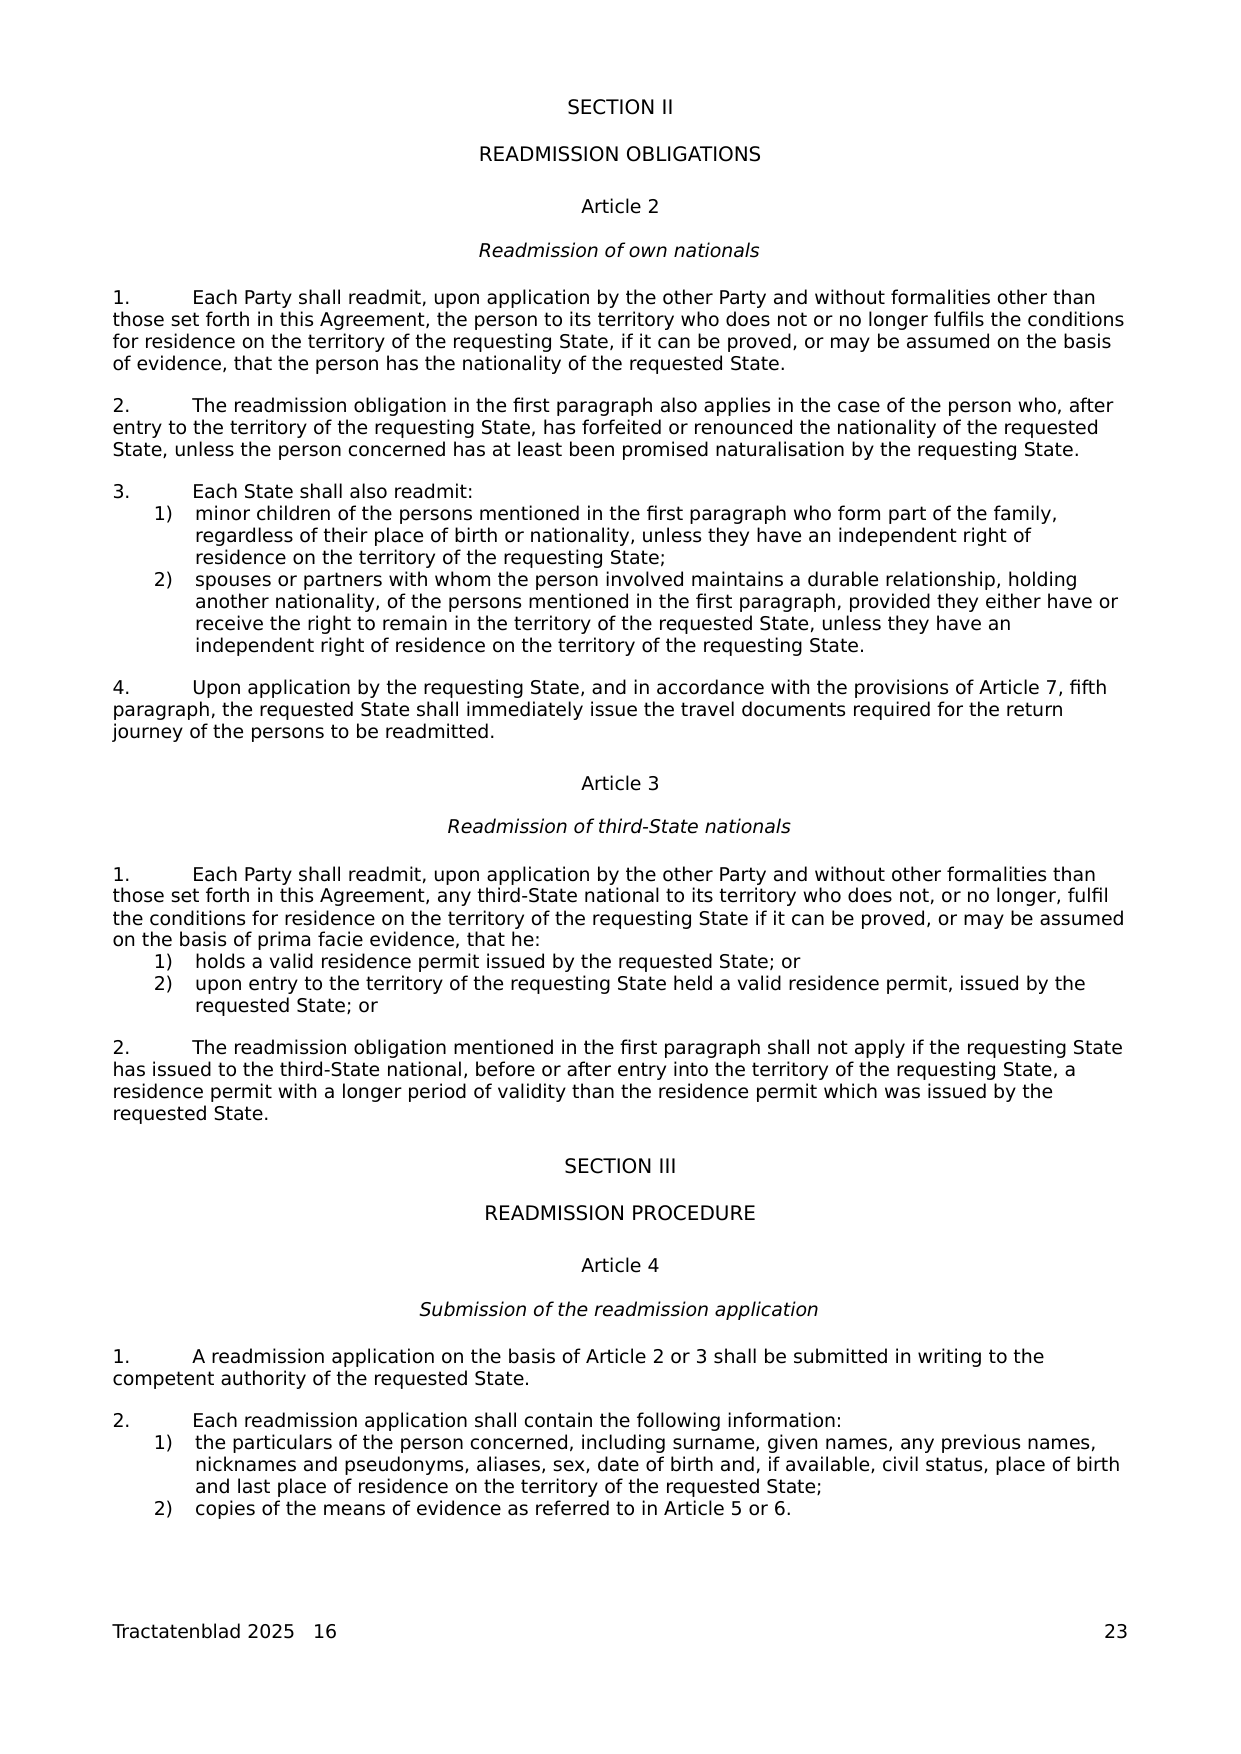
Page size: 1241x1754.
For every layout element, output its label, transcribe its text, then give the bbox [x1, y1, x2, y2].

subtitle SECTION II READMISSION OBLIGATIONS [112, 96, 1128, 166]
text 2. The readmission obligation mentioned in the first paragraph shall not apply if the requesting State has issued to the third-State national, before or after entry into the territory of the requesting State, a residence permit with a longer period of validity than the residence permit which was issued by the requested State. [112, 1037, 1128, 1125]
subtitle Article 3 Readmission of third-State nationals [112, 772, 1128, 838]
text 1) the particulars of the person concerned, including surname, given names, any previous names, nicknames and pseudonyms, aliases, sex, date of birth and, if available, civil status, place of birth and last place of residence on the territory of the requested State; [153, 1432, 1128, 1498]
subtitle SECTION III READMISSION PROCEDURE [112, 1155, 1128, 1225]
text 1. A readmission application on the basis of Article 2 or 3 shall be submitted in writing to the competent authority of the requested State. [112, 1346, 1128, 1390]
text 1) holds a valid residence permit issued by the requested State; or [153, 951, 1128, 973]
text 1. Each Party shall readmit, upon application by the other Party and without other formalities than those set forth in this Agreement, any third-State national to its territory who does not, or no longer, fulfil the conditions for residence on the territory of the requesting State if it can be proved, or may be assumed on the basis of prima facie evidence, that he: [112, 863, 1128, 951]
subtitle Article 4 Submission of the readmission application [112, 1255, 1128, 1321]
text 2) upon entry to the territory of the requesting State held a valid residence permit, issued by the requested State; or [153, 973, 1128, 1017]
text 2) spouses or partners with whom the person involved maintains a durable relationship, holding another nationality, of the persons mentioned in the first paragraph, provided they either have or receive the right to remain in the territory of the requested State, unless they have an independent right of residence on the territory of the requesting State. [153, 569, 1128, 657]
subtitle Article 2 Readmission of own nationals [112, 196, 1128, 262]
text 1. Each Party shall readmit, upon application by the other Party and without formalities other than those set forth in this Agreement, the person to its territory who does not or no longer fulfils the conditions for residence on the territory of the requesting State, if it can be proved, or may be assumed on the basis of evidence, that the person has the nationality of the requested State. [112, 287, 1128, 375]
text 3. Each State shall also readmit: [112, 481, 1128, 503]
text 2. The readmission obligation in the first paragraph also applies in the case of the person who, after entry to the territory of the requesting State, has forfeited or renounced the nationality of the requested State, unless the person concerned has at least been promised naturalisation by the requesting State. [112, 395, 1128, 461]
text 4. Upon application by the requesting State, and in accordance with the provisions of Article 7, fifth paragraph, the requested State shall immediately issue the travel documents required for the return journey of the persons to be readmitted. [112, 677, 1128, 742]
text 2) copies of the means of evidence as referred to in Article 5 or 6. [153, 1498, 1128, 1520]
text 1) minor children of the persons mentioned in the first paragraph who form part of the family, regardless of their place of birth or nationality, unless they have an independent right of residence on the territory of the requesting State; [153, 503, 1128, 569]
text 2. Each readmission application shall contain the following information: [112, 1410, 1128, 1432]
